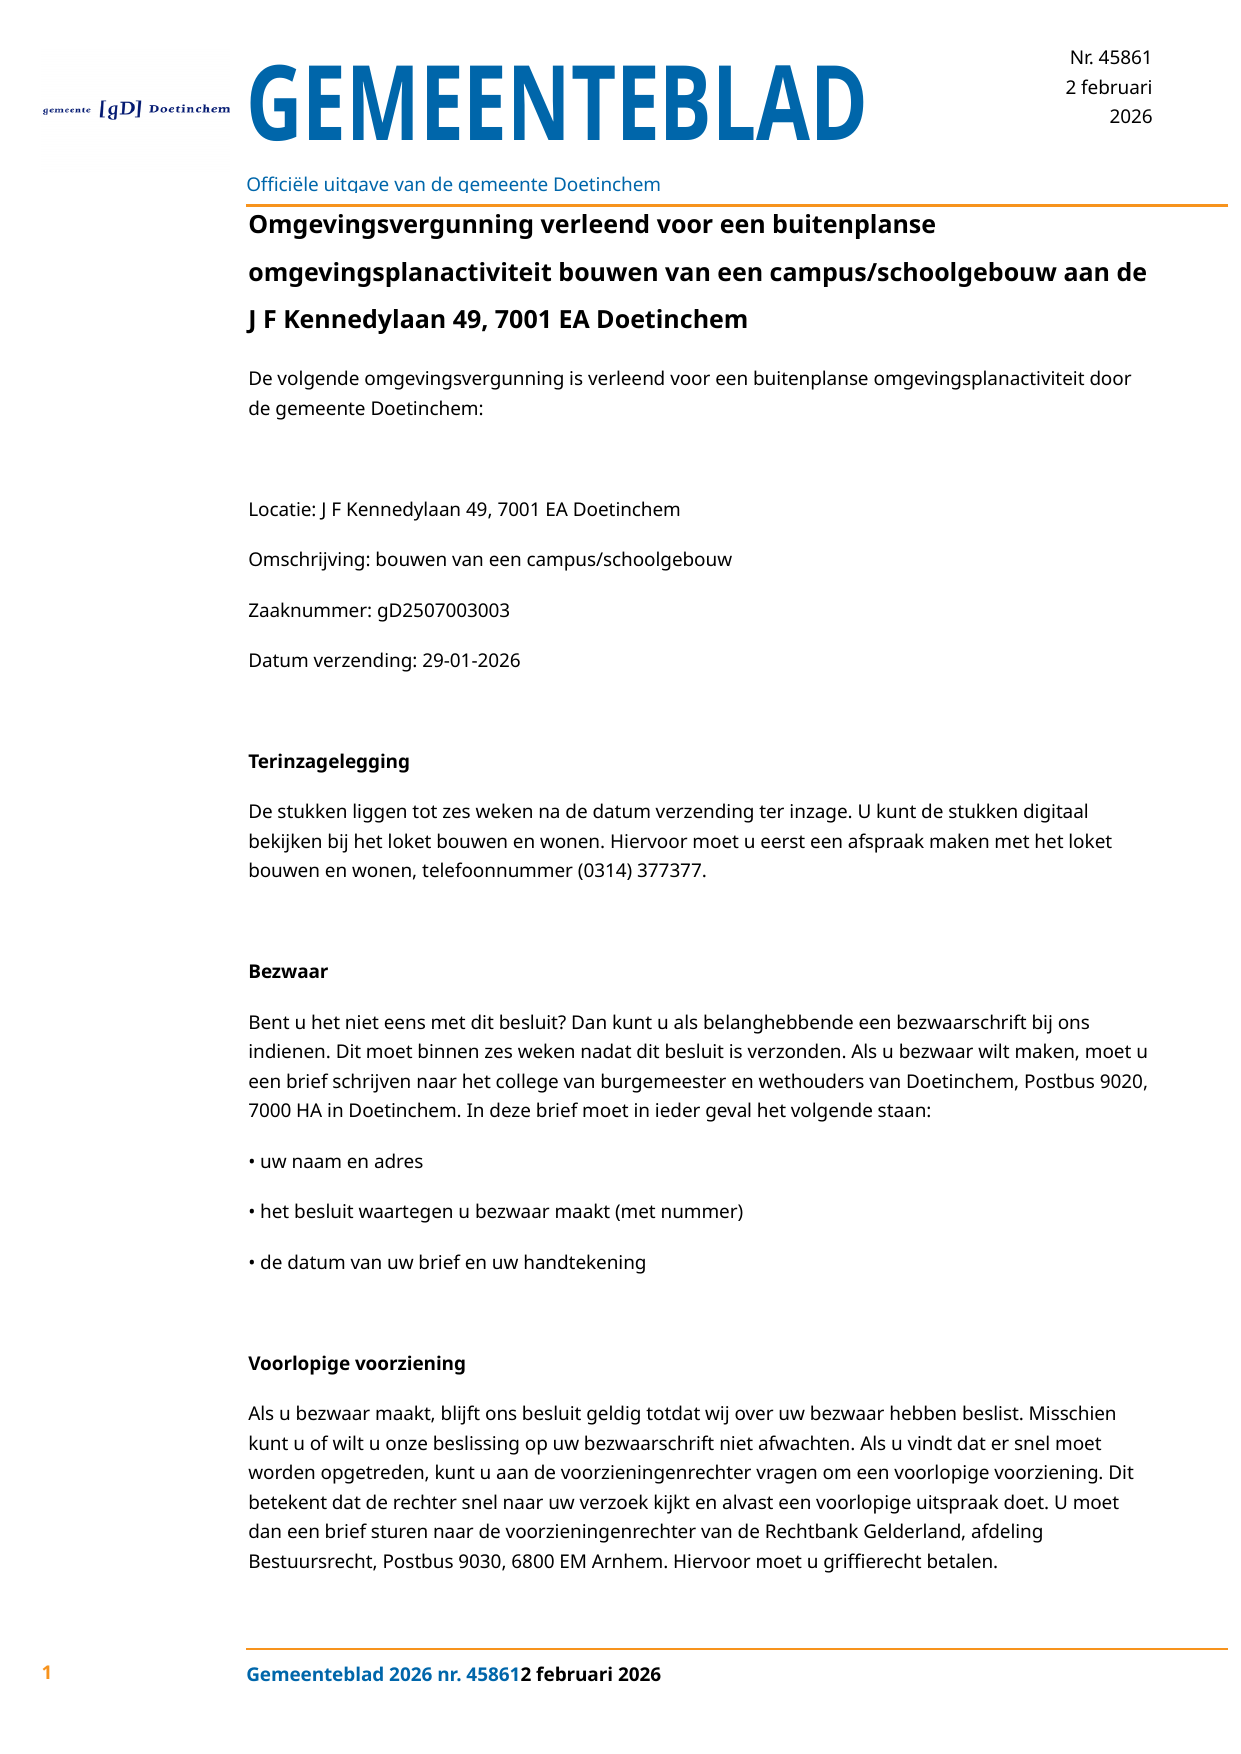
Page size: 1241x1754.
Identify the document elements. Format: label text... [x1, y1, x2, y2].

text Bent u het niet eens met dit besluit? Dan kunt u als belanghebbende een bezwaarschrift bij ons indienen. Dit moet binnen zes weken nadat dit besluit is verzonden. Als u bezwaar wilt maken, moet u een brief schrijven naar het college van burgemeester en wethouders van Doetinchem, Postbus 9020, 7000 HA in Doetinchem. In deze brief moet in ieder geval het volgende staan: [248, 1009, 1152, 1123]
text Datum verzending: 29-01-2026 [248, 647, 1152, 673]
text De volgende omgevingsvergunning is verleend voor een buitenplanse omgevingsplanactiviteit door de gemeente Doetinchem: [248, 366, 1152, 421]
text Terinzagelegging [248, 748, 1152, 774]
text Omgevingsvergunning verleend voor een buitenplanse omgevingsplanactiviteit bouwen van een campus/schoolgebouw aan de J F Kennedylaan 49, 7001 EA Doetinchem [248, 207, 1152, 336]
text • uw naam en adres [248, 1148, 1152, 1174]
text Bezwaar [248, 958, 1152, 984]
text Locatie: J F Kennedylaan 49, 7001 EA Doetinchem [248, 496, 1152, 522]
text Voorlopige voorziening [248, 1350, 1152, 1375]
picture [41, 47, 231, 172]
text • de datum van uw brief en uw handtekening [248, 1249, 1152, 1274]
text • het besluit waartegen u bezwaar maakt (met nummer) [248, 1198, 1152, 1224]
text Omschrijving: bouwen van een campus/schoolgebouw [248, 546, 1152, 572]
text De stukken liggen tot zes weken na de datum verzending ter inzage. U kunt de stukken digitaal bekijken bij het loket bouwen en wonen. Hiervoor moet u eerst een afspraak maken met het loket bouwen en wonen, telefoonnummer (0314) 377377. [248, 798, 1152, 883]
text Zaaknummer: gD2507003003 [248, 597, 1152, 622]
text Als u bezwaar maakt, blijft ons besluit geldig totdat wij over uw bezwaar hebben beslist. Misschien kunt u of wilt u onze beslissing op uw bezwaarschrift niet afwachten. Als u vindt dat er snel moet worden opgetreden, kunt u aan de voorzieningenrechter vragen om een voorlopige voorziening. Dit betekent dat de rechter snel naar uw verzoek kijkt en alvast een voorlopige uitspraak doet. U moet dan een brief sturen naar de voorzieningenrechter van de Rechtbank Gelderland, afdeling Bestuursrecht, Postbus 9030, 6800 EM Arnhem. Hiervoor moet u griffierecht betalen. [248, 1400, 1152, 1574]
